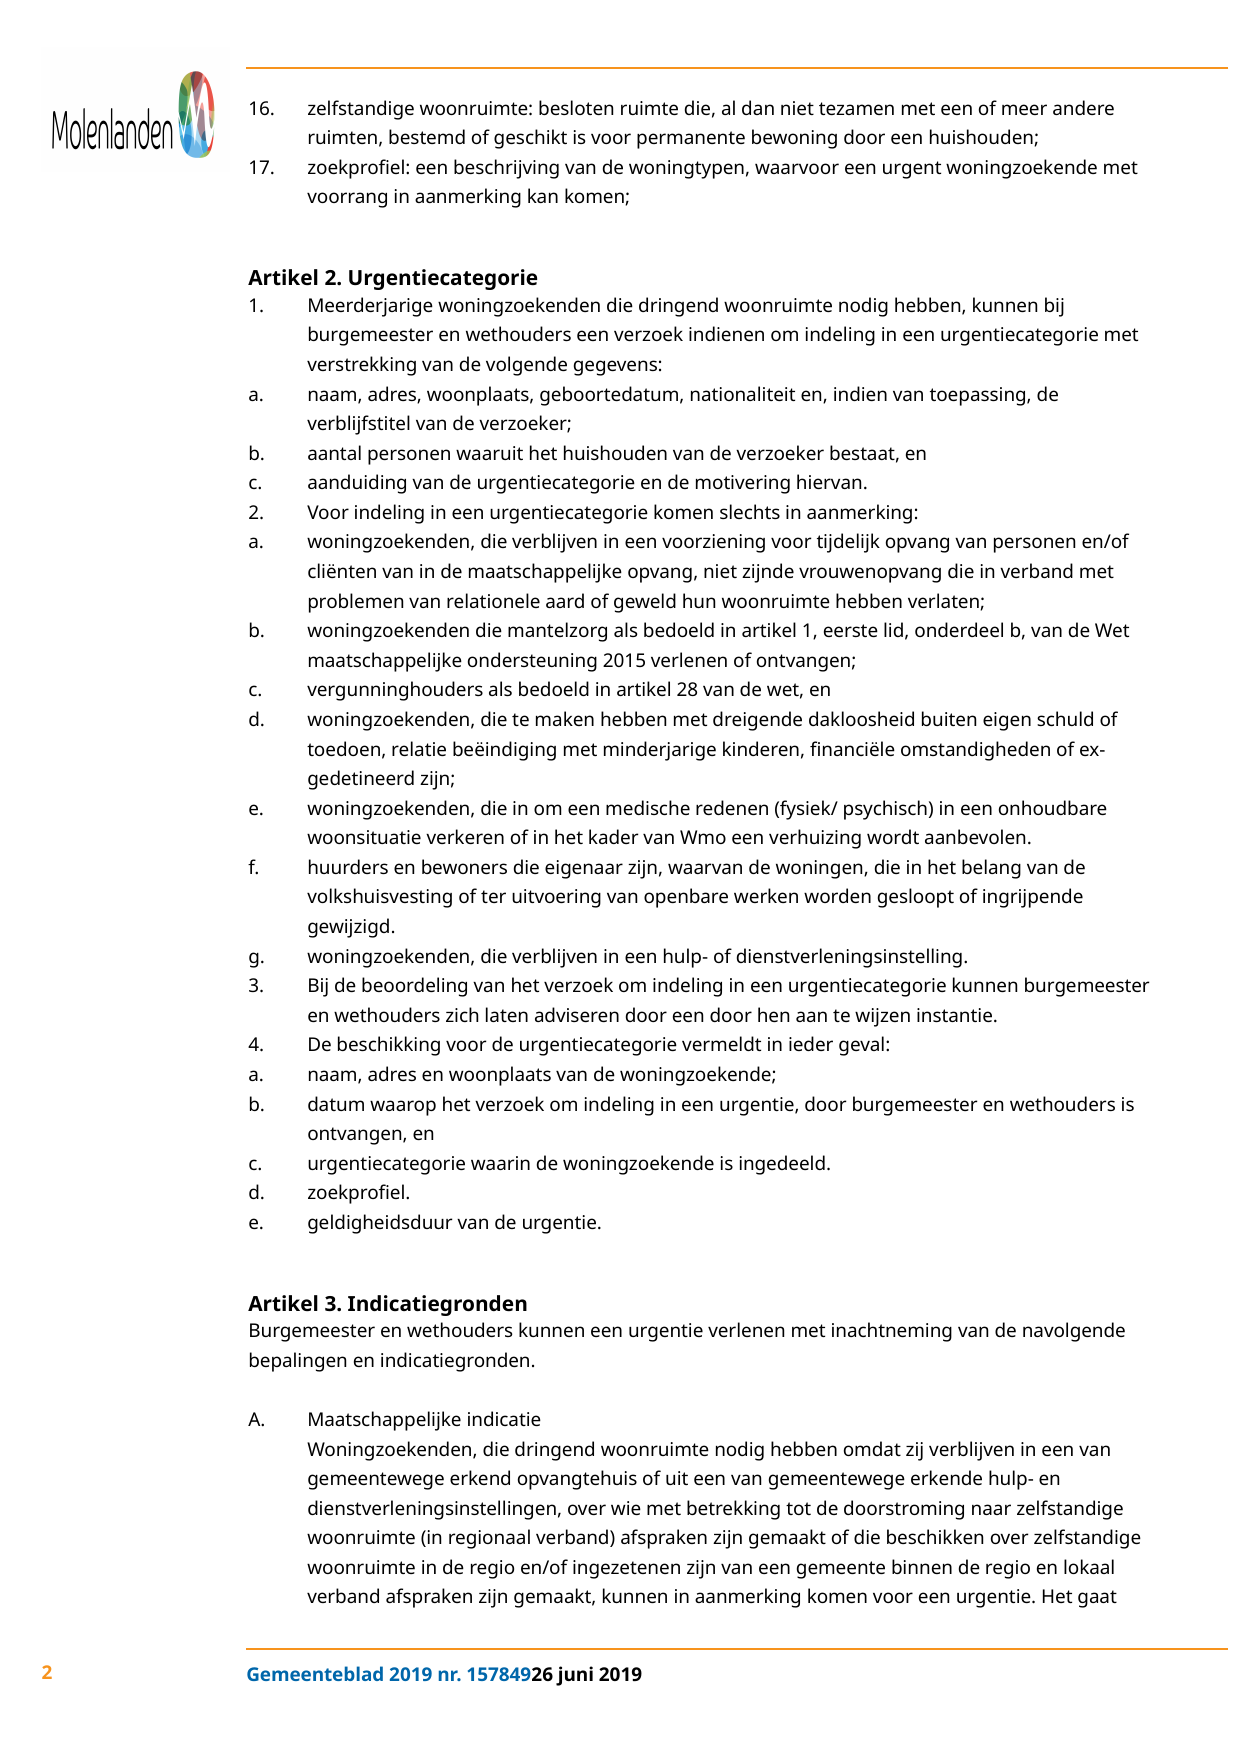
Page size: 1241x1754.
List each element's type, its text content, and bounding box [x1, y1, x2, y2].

list Bij de beoordeling van het verzoek om indeling in een urgentiecategorie kunnen burgemeester en wethouders zich laten adviseren door een door hen aan te wijzen instantie. [248, 972, 1152, 1028]
list woningzoekenden, die in om een medische redenen (fysiek/ psychisch) in een onhoudbare woonsituatie verkeren of in het kader van Wmo een verhuizing wordt aanbevolen. [248, 795, 1152, 850]
list aantal personen waaruit het huishouden van de verzoeker bestaat, en [248, 440, 1152, 466]
list zelfstandige woonruimte: besloten ruimte die, al dan niet tezamen met een of meer andere ruimten, bestemd of geschikt is voor permanente bewoning door een huishouden; [248, 95, 1152, 150]
list woningzoekenden die mantelzorg als bedoeld in artikel 1, eerste lid, onderdeel b, van de Wet maatschappelijke ondersteuning 2015 verlenen of ontvangen; [248, 617, 1152, 673]
list urgentiecategorie waarin de woningzoekende is ingedeeld. [248, 1150, 1152, 1176]
list huurders en bewoners die eigenaar zijn, waarvan de woningen, die in het belang van de volkshuisvesting of ter uitvoering van openbare werken worden gesloopt of ingrijpende gewijzigd. [248, 854, 1152, 939]
list woningzoekenden, die te maken hebben met dreigende dakloosheid buiten eigen schuld of toedoen, relatie beëindiging met minderjarige kinderen, financiële omstandigheden of ex-gedetineerd zijn; [248, 706, 1152, 791]
list Woningzoekenden, die dringend woonruimte nodig hebben omdat zij verblijven in een van gemeentewege erkend opvangtehuis of uit een van gemeentewege erkende hulp- en dienstverleningsinstellingen, over wie met betrekking tot de doorstroming naar zelfstandige woonruimte (in regionaal verband) afspraken zijn gemaakt of die beschikken over zelfstandige woonruimte in de regio en/of ingezetenen zijn van een gemeente binnen de regio en lokaal verband afspraken zijn gemaakt, kunnen in aanmerking komen voor een urgentie. Het gaat [248, 1436, 1152, 1609]
picture [41, 47, 231, 172]
list Maatschappelijke indicatie [248, 1406, 1152, 1432]
list zoekprofiel: een beschrijving van de woningtypen, waarvoor een urgent woningzoekende met voorrang in aanmerking kan komen; [248, 154, 1152, 209]
list naam, adres en woonplaats van de woningzoekende; [248, 1061, 1152, 1087]
text Artikel 3. Indicatiegronden [248, 1289, 1152, 1317]
list Meerderjarige woningzoekenden die dringend woonruimte nodig hebben, kunnen bij burgemeester en wethouders een verzoek indienen om indeling in een urgentiecategorie met verstrekking van de volgende gegevens: [248, 292, 1152, 377]
list Voor indeling in een urgentiecategorie komen slechts in aanmerking: [248, 499, 1152, 525]
list woningzoekenden, die verblijven in een hulp- of dienstverleningsinstelling. [248, 943, 1152, 968]
list vergunninghouders als bedoeld in artikel 28 van de wet, en [248, 677, 1152, 702]
list datum waarop het verzoek om indeling in een urgentie, door burgemeester en wethouders is ontvangen, en [248, 1091, 1152, 1146]
list woningzoekenden, die verblijven in een voorziening voor tijdelijk opvang van personen en/of cliënten van in de maatschappelijke opvang, niet zijnde vrouwenopvang die in verband met problemen van relationele aard of geweld hun woonruimte hebben verlaten; [248, 529, 1152, 613]
text Burgemeester en wethouders kunnen een urgentie verlenen met inachtneming van de navolgende bepalingen en indicatiegronden. [248, 1317, 1152, 1373]
list aanduiding van de urgentiecategorie en de motivering hiervan. [248, 469, 1152, 495]
list naam, adres, woonplaats, geboortedatum, nationaliteit en, indien van toepassing, de verblijfstitel van de verzoeker; [248, 381, 1152, 436]
text Artikel 2. Urgentiecategorie [248, 263, 1152, 292]
list geldigheidsduur van de urgentie. [248, 1209, 1152, 1235]
list zoekprofiel. [248, 1179, 1152, 1205]
list De beschikking voor de urgentiecategorie vermeldt in ieder geval: [248, 1032, 1152, 1057]
